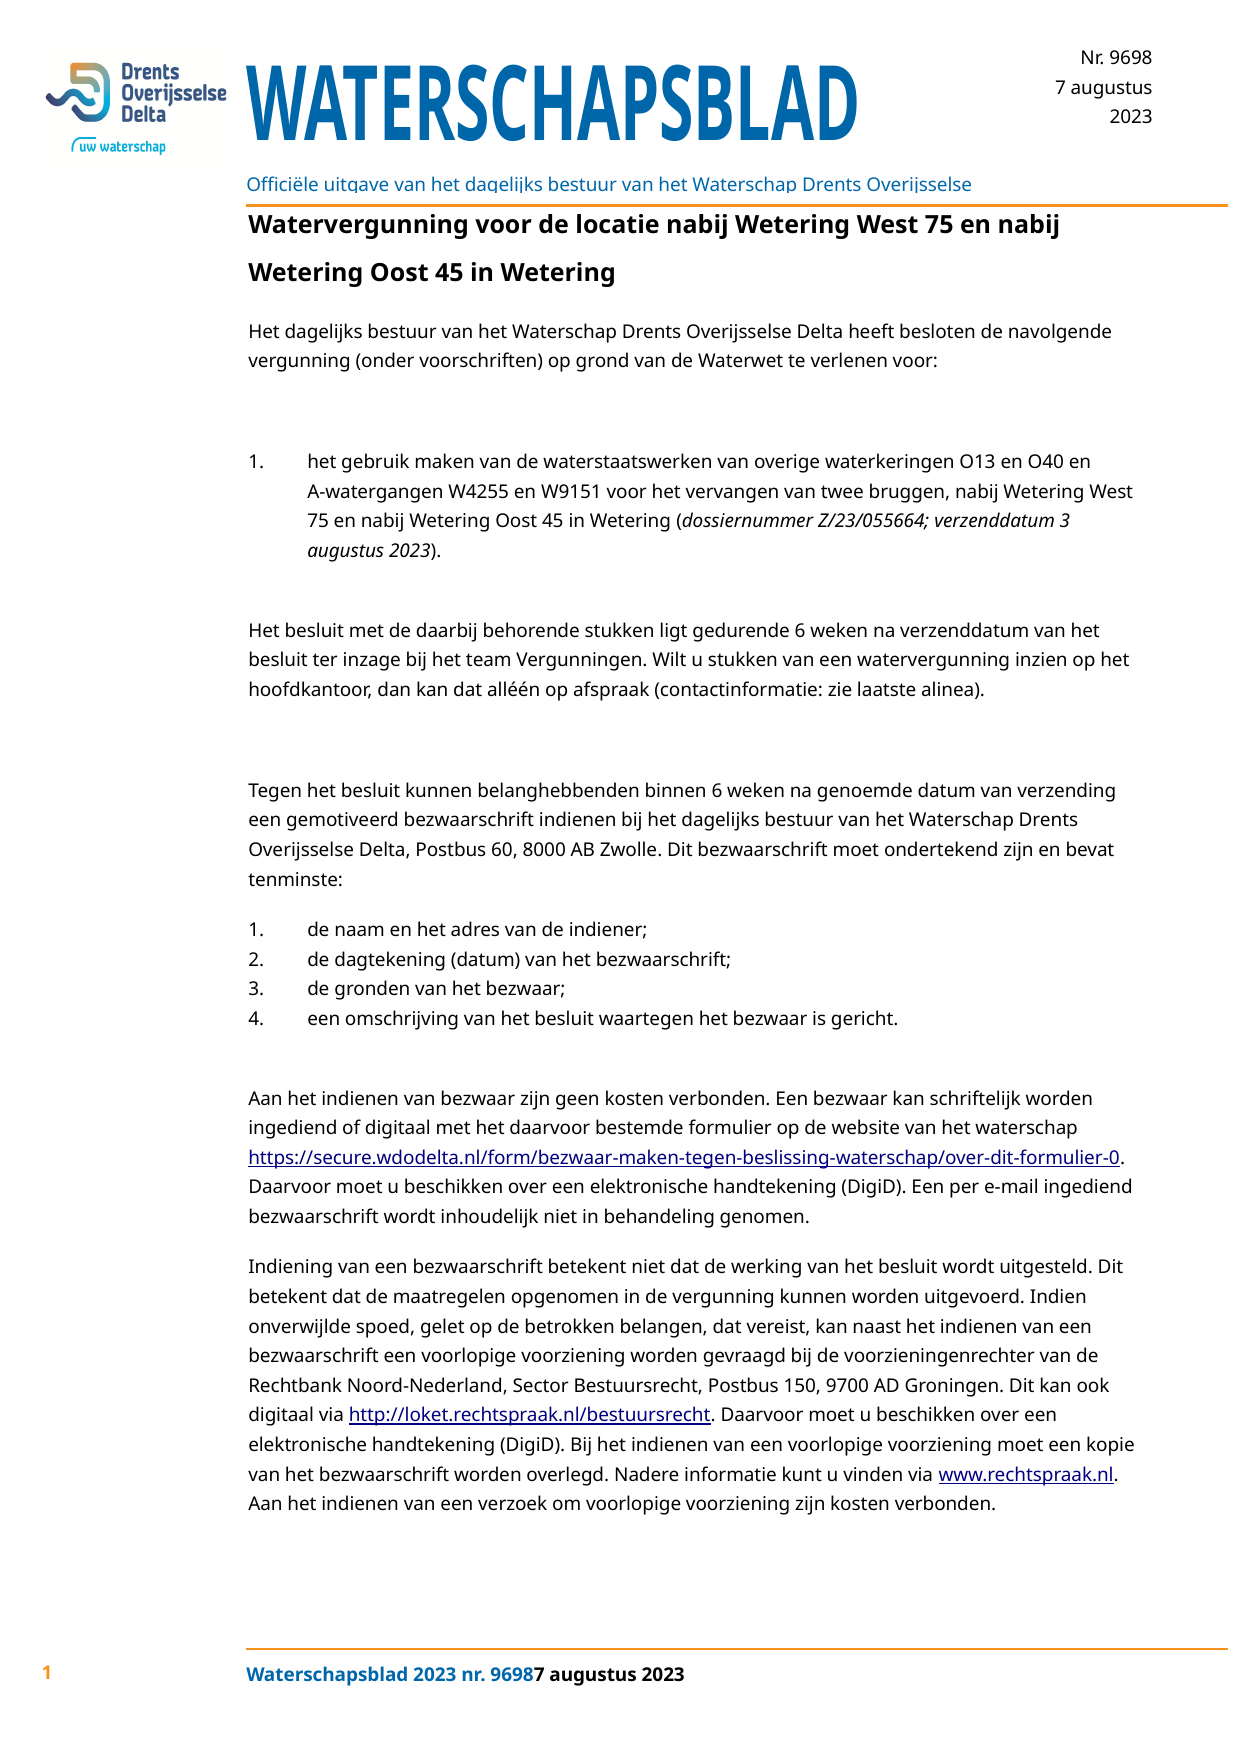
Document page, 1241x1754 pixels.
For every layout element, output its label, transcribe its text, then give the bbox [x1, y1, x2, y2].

picture [41, 47, 231, 172]
list de gronden van het bezwaar; [248, 975, 1152, 1001]
list een omschrijving van het besluit waartegen het bezwaar is gericht. [248, 1005, 1152, 1031]
list het gebruik maken van de waterstaatswerken van overige waterkeringen O13 en O40 en A‑watergangen W4255 en W9151 voor het vervangen van twee bruggen, nabij Wetering West 75 en nabij Wetering Oost 45 in Wetering (dossiernummer Z/23/055664; verzenddatum 3 augustus 2023). [248, 448, 1152, 563]
text Aan het indienen van bezwaar zijn geen kosten verbonden. Een bezwaar kan schriftelijk worden ingediend of digitaal met het daarvoor bestemde formulier op de website van het waterschap https://secure.wdodelta.nl/form/bezwaar-maken-tegen-beslissing-waterschap/over-dit-formulier-0. Daarvoor moet u beschikken over een elektronische handtekening (DigiD). Een per e-mail ingediend bezwaarschrift wordt inhoudelijk niet in behandeling genomen. [248, 1085, 1152, 1229]
list de naam en het adres van de indiener; [248, 916, 1152, 942]
text Indiening van een bezwaarschrift betekent niet dat de werking van het besluit wordt uitgesteld. Dit betekent dat de maatregelen opgenomen in de vergunning kunnen worden uitgevoerd. Indien onverwijlde spoed, gelet op de betrokken belangen, dat vereist, kan naast het indienen van een bezwaarschrift een voorlopige voorziening worden gevraagd bij de voorzieningenrechter van de Rechtbank Noord-Nederland, Sector Bestuursrecht, Postbus 150, 9700 AD Groningen. Dit kan ook digitaal via http://loket.rechtspraak.nl/bestuursrecht. Daarvoor moet u beschikken over een elektronische handtekening (DigiD). Bij het indienen van een voorlopige voorziening moet een kopie van het bezwaarschrift worden overlegd. Nadere informatie kunt u vinden via www.rechtspraak.nl. Aan het indienen van een verzoek om voorlopige voorziening zijn kosten verbonden. [248, 1254, 1152, 1516]
text Het dagelijks bestuur van het Waterschap Drents Overijsselse Delta heeft besloten de navolgende vergunning (onder voorschriften) op grond van de Waterwet te verlenen voor: [248, 318, 1152, 373]
text Watervergunning voor de locatie nabij Wetering West 75 en nabij Wetering Oost 45 in Wetering [248, 207, 1152, 288]
text Het besluit met de daarbij behorende stukken ligt gedurende 6 weken na verzenddatum van het besluit ter inzage bij het team Vergunningen. Wilt u stukken van een watervergunning inzien op het hoofdkantoor, dan kan dat alléén op afspraak (contactinformatie: zie laatste alinea). [248, 617, 1152, 702]
list de dagtekening (datum) van het bezwaarschrift; [248, 946, 1152, 972]
text Tegen het besluit kunnen belanghebbenden binnen 6 weken na genoemde datum van verzending een gemotiveerd bezwaarschrift indienen bij het dagelijks bestuur van het Waterschap Drents Overijsselse Delta, Postbus 60, 8000 AB Zwolle. Dit bezwaarschrift moet ondertekend zijn en bevat tenminste: [248, 777, 1152, 892]
